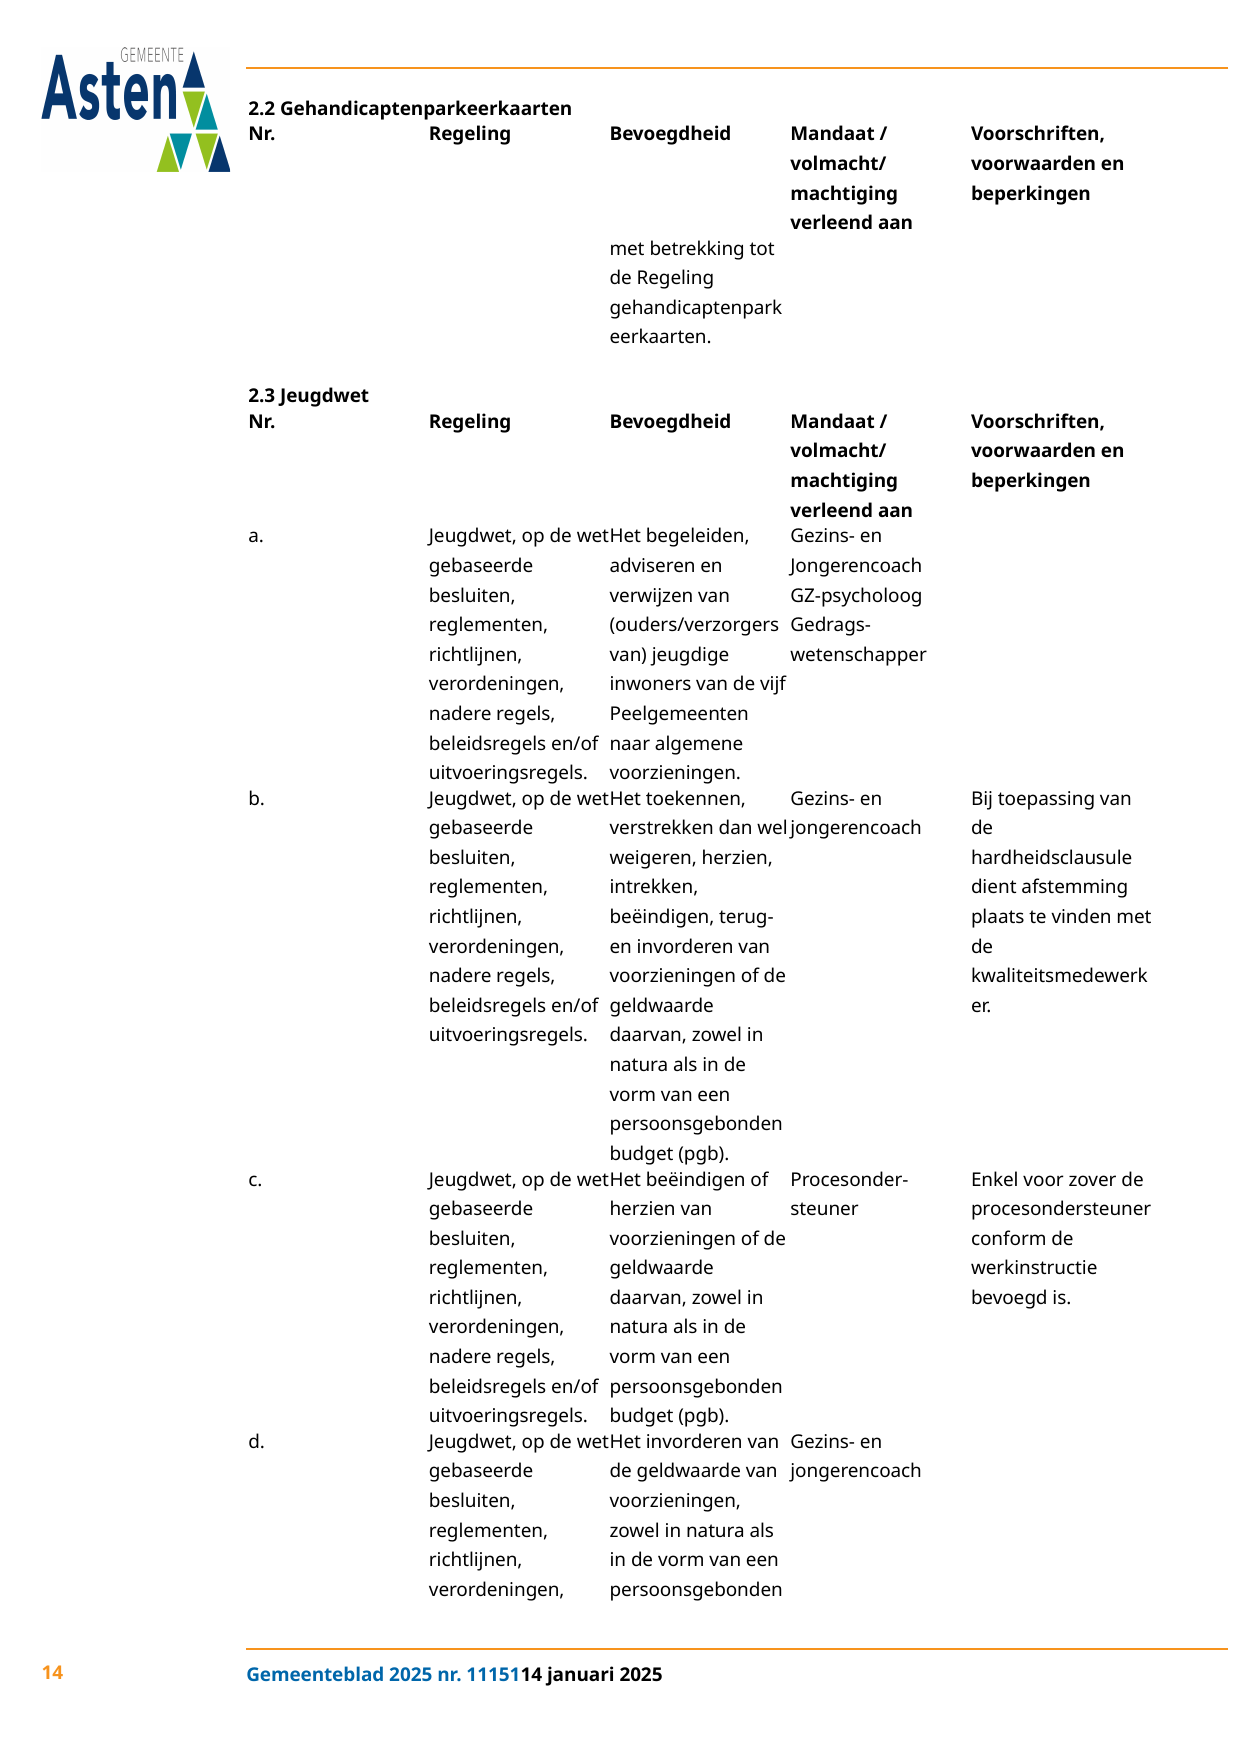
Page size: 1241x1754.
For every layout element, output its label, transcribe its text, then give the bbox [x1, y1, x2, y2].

table_cell b. [248, 785, 429, 1166]
table_cell Voorschriften, voorwaarden en beperkingen [971, 408, 1152, 523]
table_cell Jeugdwet, op de wet gebaseerde besluiten, reglementen, richtlijnen, verordeningen, nadere regels, beleidsregels en/of uitvoeringsregels. [429, 785, 609, 1166]
table_cell Het begeleiden, adviseren en verwijzen van (ouders/verzorgers van) jeugdige inwoners van de vijf Peelgemeenten naar algemene voorzieningen. [609, 523, 790, 785]
table_header 2.3 Jeugdwet [248, 383, 1152, 408]
table_cell Jeugdwet, op de wet gebaseerde besluiten, reglementen, richtlijnen, verordeningen, [429, 1428, 609, 1602]
table_header 2.2 Gehandicaptenparkeerkaarten [248, 95, 1152, 121]
table_cell Jeugdwet, op de wet gebaseerde besluiten, reglementen, richtlijnen, verordeningen, nadere regels, beleidsregels en/of uitvoeringsregels. [429, 1166, 609, 1428]
table_cell [248, 235, 429, 349]
table_cell [971, 523, 1152, 785]
table_cell Regeling [429, 408, 609, 523]
picture [41, 47, 231, 172]
table_cell [429, 235, 609, 349]
table_cell met betrekking tot de Regeling gehandicaptenparkeerkaarten. [609, 235, 790, 349]
table_cell Het invorderen van de geldwaarde van voorzieningen, zowel in natura als in de vorm van een persoonsgebonden [609, 1428, 790, 1602]
table_cell [971, 235, 1152, 349]
table_cell Procesonder-steuner [790, 1166, 971, 1428]
table_cell a. [248, 523, 429, 785]
table_cell Voorschriften, voorwaarden en beperkingen [971, 121, 1152, 235]
table_cell Bevoegdheid [609, 121, 790, 235]
table_cell Mandaat / volmacht/ machtiging verleend aan [790, 121, 971, 235]
table_cell Jeugdwet, op de wet gebaseerde besluiten, reglementen, richtlijnen, verordeningen, nadere regels, beleidsregels en/of uitvoeringsregels. [429, 523, 609, 785]
table_cell Nr. [248, 121, 429, 235]
table_cell [971, 1428, 1152, 1602]
table_cell Enkel voor zover de procesondersteuner conform de werkinstructie bevoegd is. [971, 1166, 1152, 1428]
table_cell Nr. [248, 408, 429, 523]
table_cell Bij toepassing van de hardheidsclausule dient afstemming plaats te vinden met de kwaliteitsmedewerker. [971, 785, 1152, 1166]
table_cell Het toekennen, verstrekken dan wel weigeren, herzien, intrekken, beëindigen, terug- en invorderen van voorzieningen of de geldwaarde daarvan, zowel in natura als in de vorm van een persoonsgebonden budget (pgb). [609, 785, 790, 1166]
table_cell Gezins- en jongerencoach [790, 785, 971, 1166]
table_cell Regeling [429, 121, 609, 235]
table_cell Gezins- en Jongerencoach GZ-psycholoog Gedrags- wetenschapper [790, 523, 971, 785]
table_cell Gezins- en jongerencoach [790, 1428, 971, 1602]
table_cell Mandaat / volmacht/ machtiging verleend aan [790, 408, 971, 523]
table_cell c. [248, 1166, 429, 1428]
table_cell [790, 235, 971, 349]
table_cell Bevoegdheid [609, 408, 790, 523]
table_cell Het beëindigen of herzien van voorzieningen of de geldwaarde daarvan, zowel in natura als in de vorm van een persoonsgebonden budget (pgb). [609, 1166, 790, 1428]
table_cell d. [248, 1428, 429, 1602]
